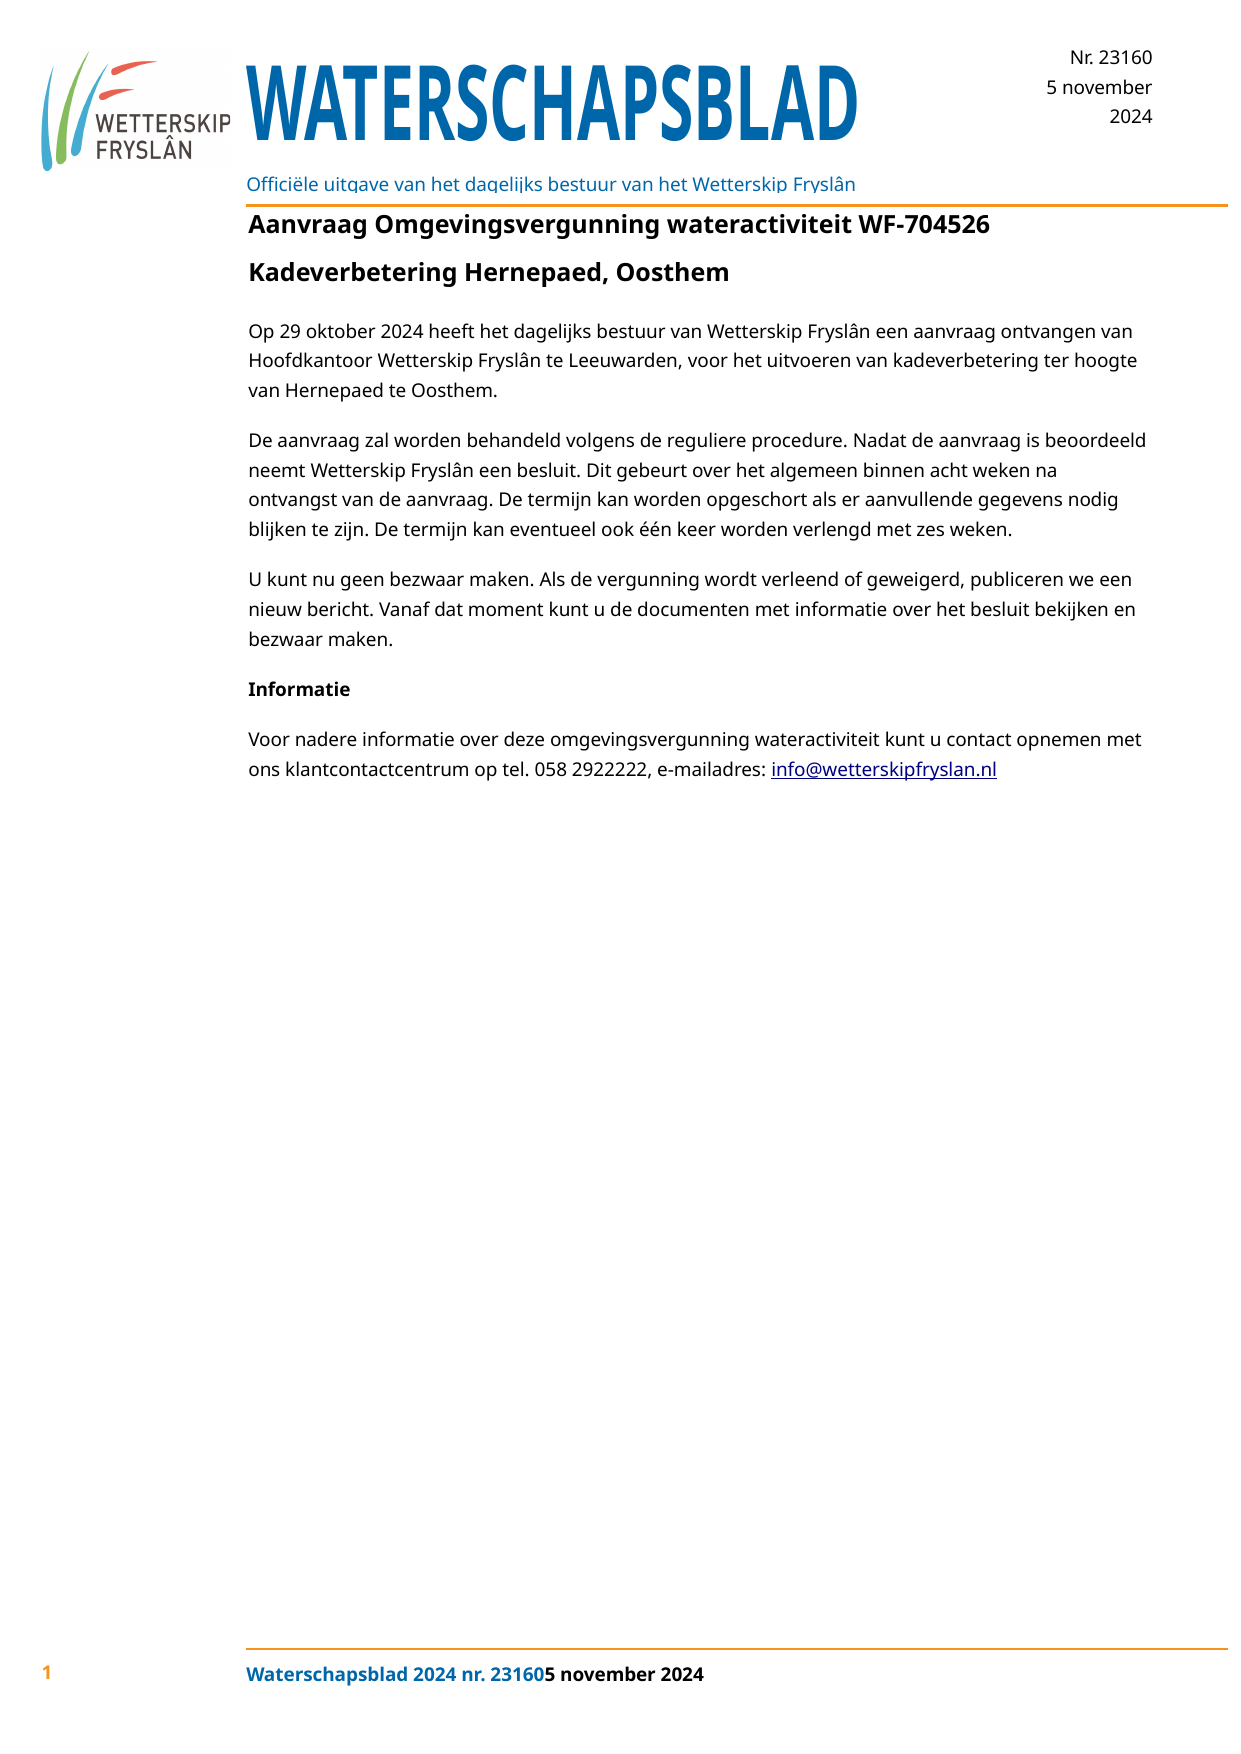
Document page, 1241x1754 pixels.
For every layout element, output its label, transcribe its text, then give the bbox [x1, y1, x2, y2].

text Voor nadere informatie over deze omgevingsvergunning wateractiviteit kunt u contact opnemen met ons klantcontactcentrum op tel. 058 2922222, e-mailadres: info@wetterskipfryslan.nl [248, 727, 1152, 782]
picture [41, 47, 231, 172]
text U kunt nu geen bezwaar maken. Als de vergunning wordt verleend of geweigerd, publiceren we een nieuw bericht. Vanaf dat moment kunt u de documenten met informatie over het besluit bekijken en bezwaar maken. [248, 567, 1152, 652]
text Op 29 oktober 2024 heeft het dagelijks bestuur van Wetterskip Fryslân een aanvraag ontvangen van Hoofdkantoor Wetterskip Fryslân te Leeuwarden, voor het uitvoeren van kadeverbetering ter hoogte van Hernepaed te Oosthem. [248, 318, 1152, 403]
text Aanvraag Omgevingsvergunning wateractiviteit WF-704526 Kadeverbetering Hernepaed, Oosthem [248, 207, 1152, 288]
text Informatie [248, 676, 1152, 702]
text De aanvraag zal worden behandeld volgens de reguliere procedure. Nadat de aanvraag is beoordeeld neemt Wetterskip Fryslân een besluit. Dit gebeurt over het algemeen binnen acht weken na ontvangst van de aanvraag. De termijn kan worden opgeschort als er aanvullende gegevens nodig blijken te zijn. De termijn kan eventueel ook één keer worden verlengd met zes weken. [248, 427, 1152, 542]
